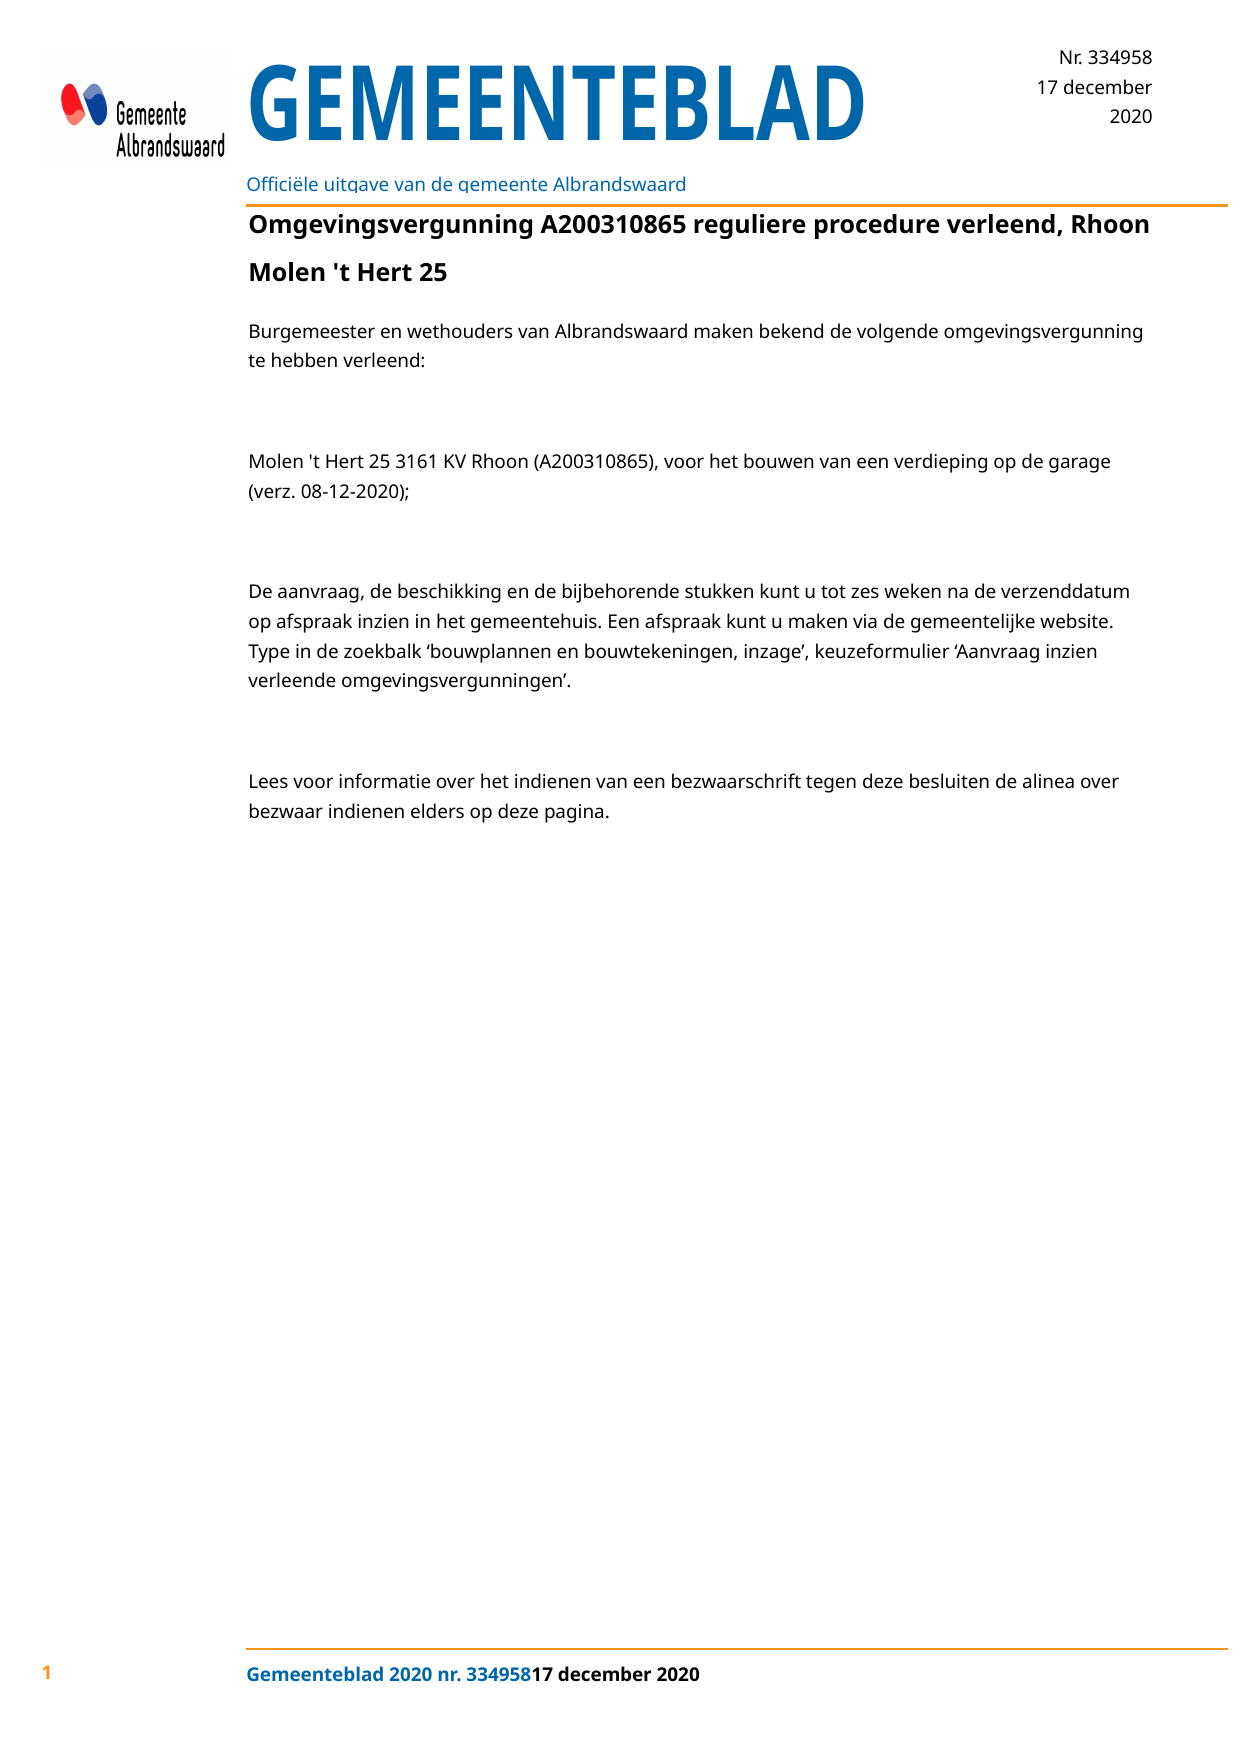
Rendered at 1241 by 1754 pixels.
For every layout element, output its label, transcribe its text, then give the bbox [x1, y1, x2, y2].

text De aanvraag, de beschikking en de bijbehorende stukken kunt u tot zes weken na de verzenddatum op afspraak inzien in het gemeentehuis. Een afspraak kunt u maken via de gemeentelijke website. Type in de zoekbalk ‘bouwplannen en bouwtekeningen, inzage’, keuzeformulier ‘Aanvraag inzien verleende omgevingsvergunningen’. [248, 579, 1152, 693]
text Lees voor informatie over het indienen van een bezwaarschrift tegen deze besluiten de alinea over bezwaar indienen elders op deze pagina. [248, 768, 1152, 824]
text Molen 't Hert 25 3161 KV Rhoon (A200310865), voor het bouwen van een verdieping op de garage (verz. 08-12-2020); [248, 448, 1152, 504]
text Omgevingsvergunning A200310865 reguliere procedure verleend, Rhoon Molen 't Hert 25 [248, 207, 1152, 288]
text Burgemeester en wethouders van Albrandswaard maken bekend de volgende omgevingsvergunning te hebben verleend: [248, 318, 1152, 373]
picture [41, 47, 231, 172]
